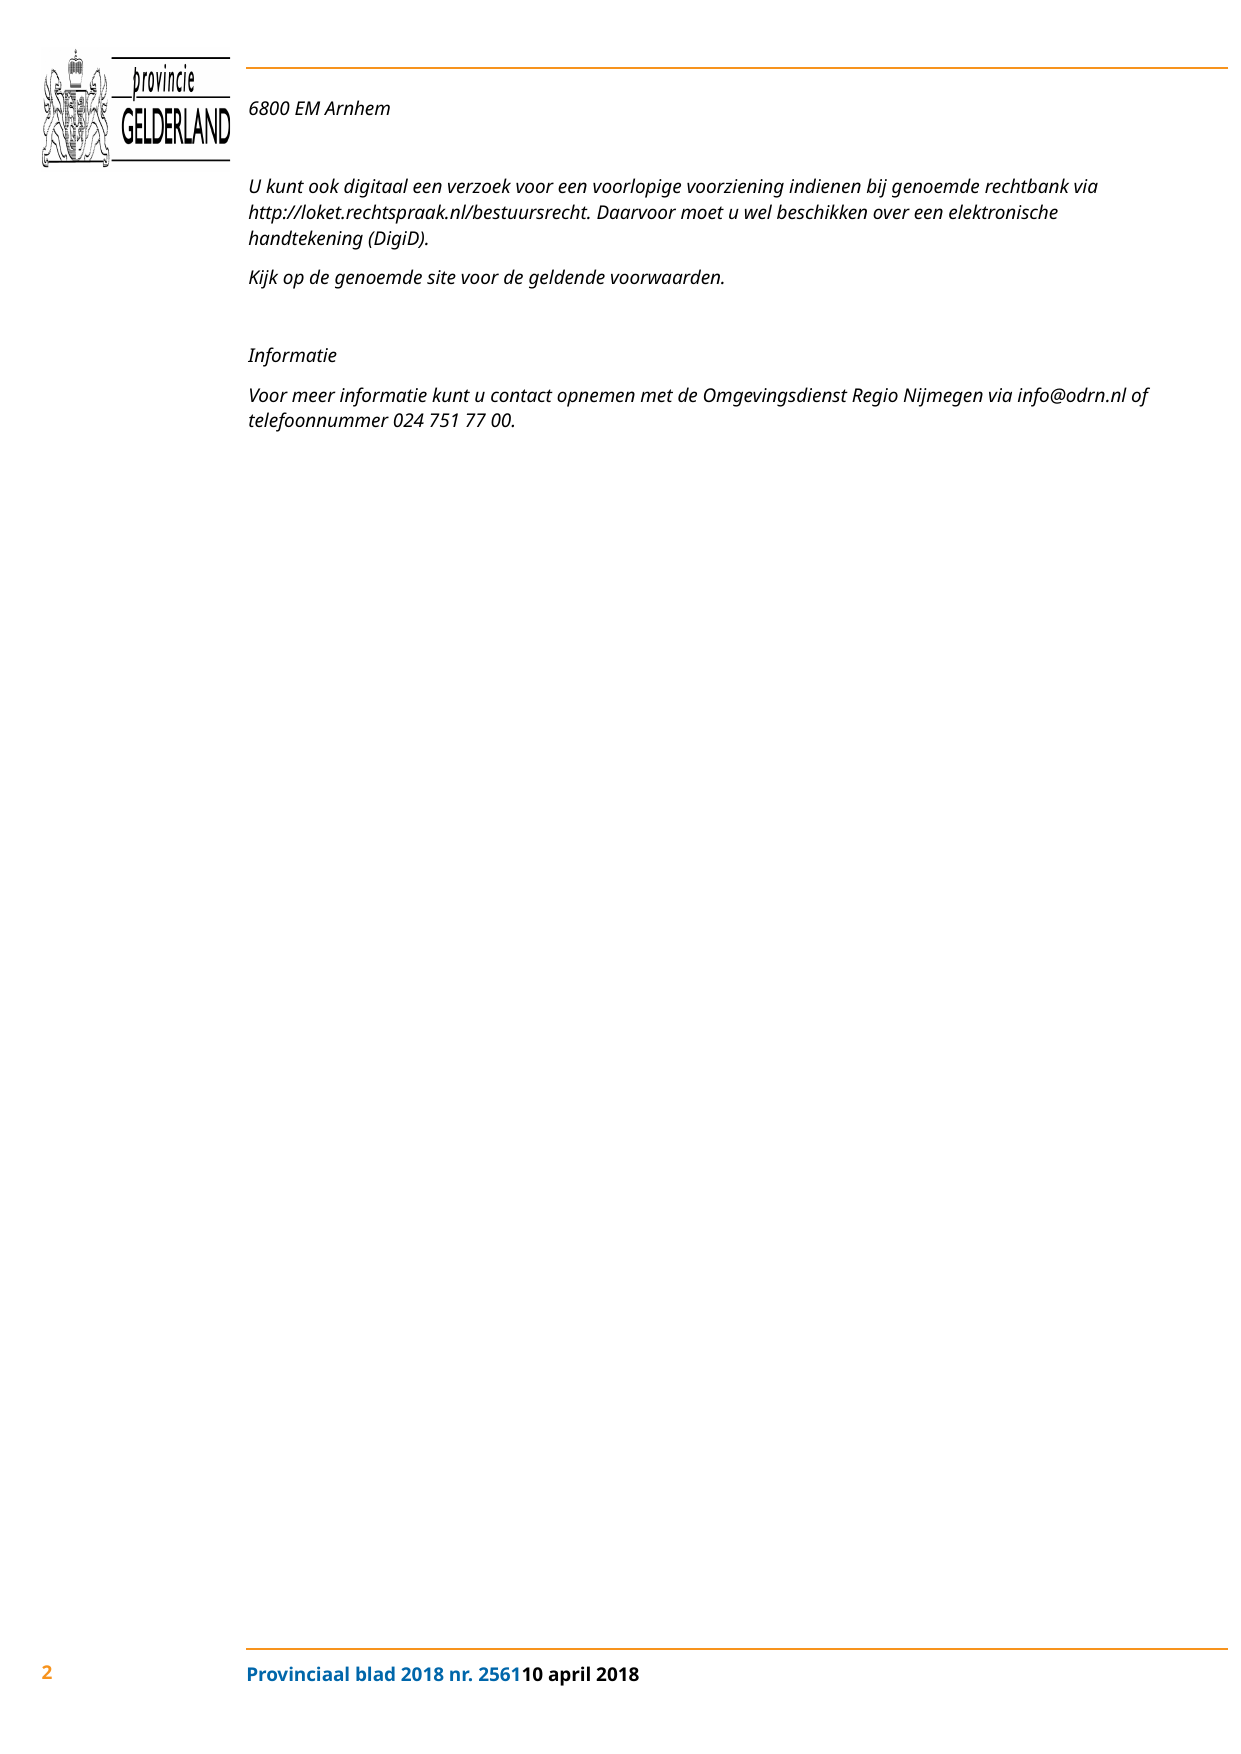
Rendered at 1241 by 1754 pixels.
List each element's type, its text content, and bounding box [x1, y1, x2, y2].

text Informatie [248, 343, 1152, 368]
text U kunt ook digitaal een verzoek voor een voorlopige voorziening indienen bij genoemde rechtbank via http://loket.rechtspraak.nl/bestuursrecht. Daarvoor moet u wel beschikken over een elektronische handtekening (DigiD). [248, 173, 1152, 251]
text Kijk op de genoemde site voor de geldende voorwaarden. [248, 264, 1152, 290]
text Voor meer informatie kunt u contact opnemen met de Omgevingsdienst Regio Nijmegen via info@odrn.nl of telefoonnummer 024 751 77 00. [248, 382, 1152, 433]
picture [41, 47, 231, 172]
text 6800 EM Arnhem [248, 95, 1152, 121]
